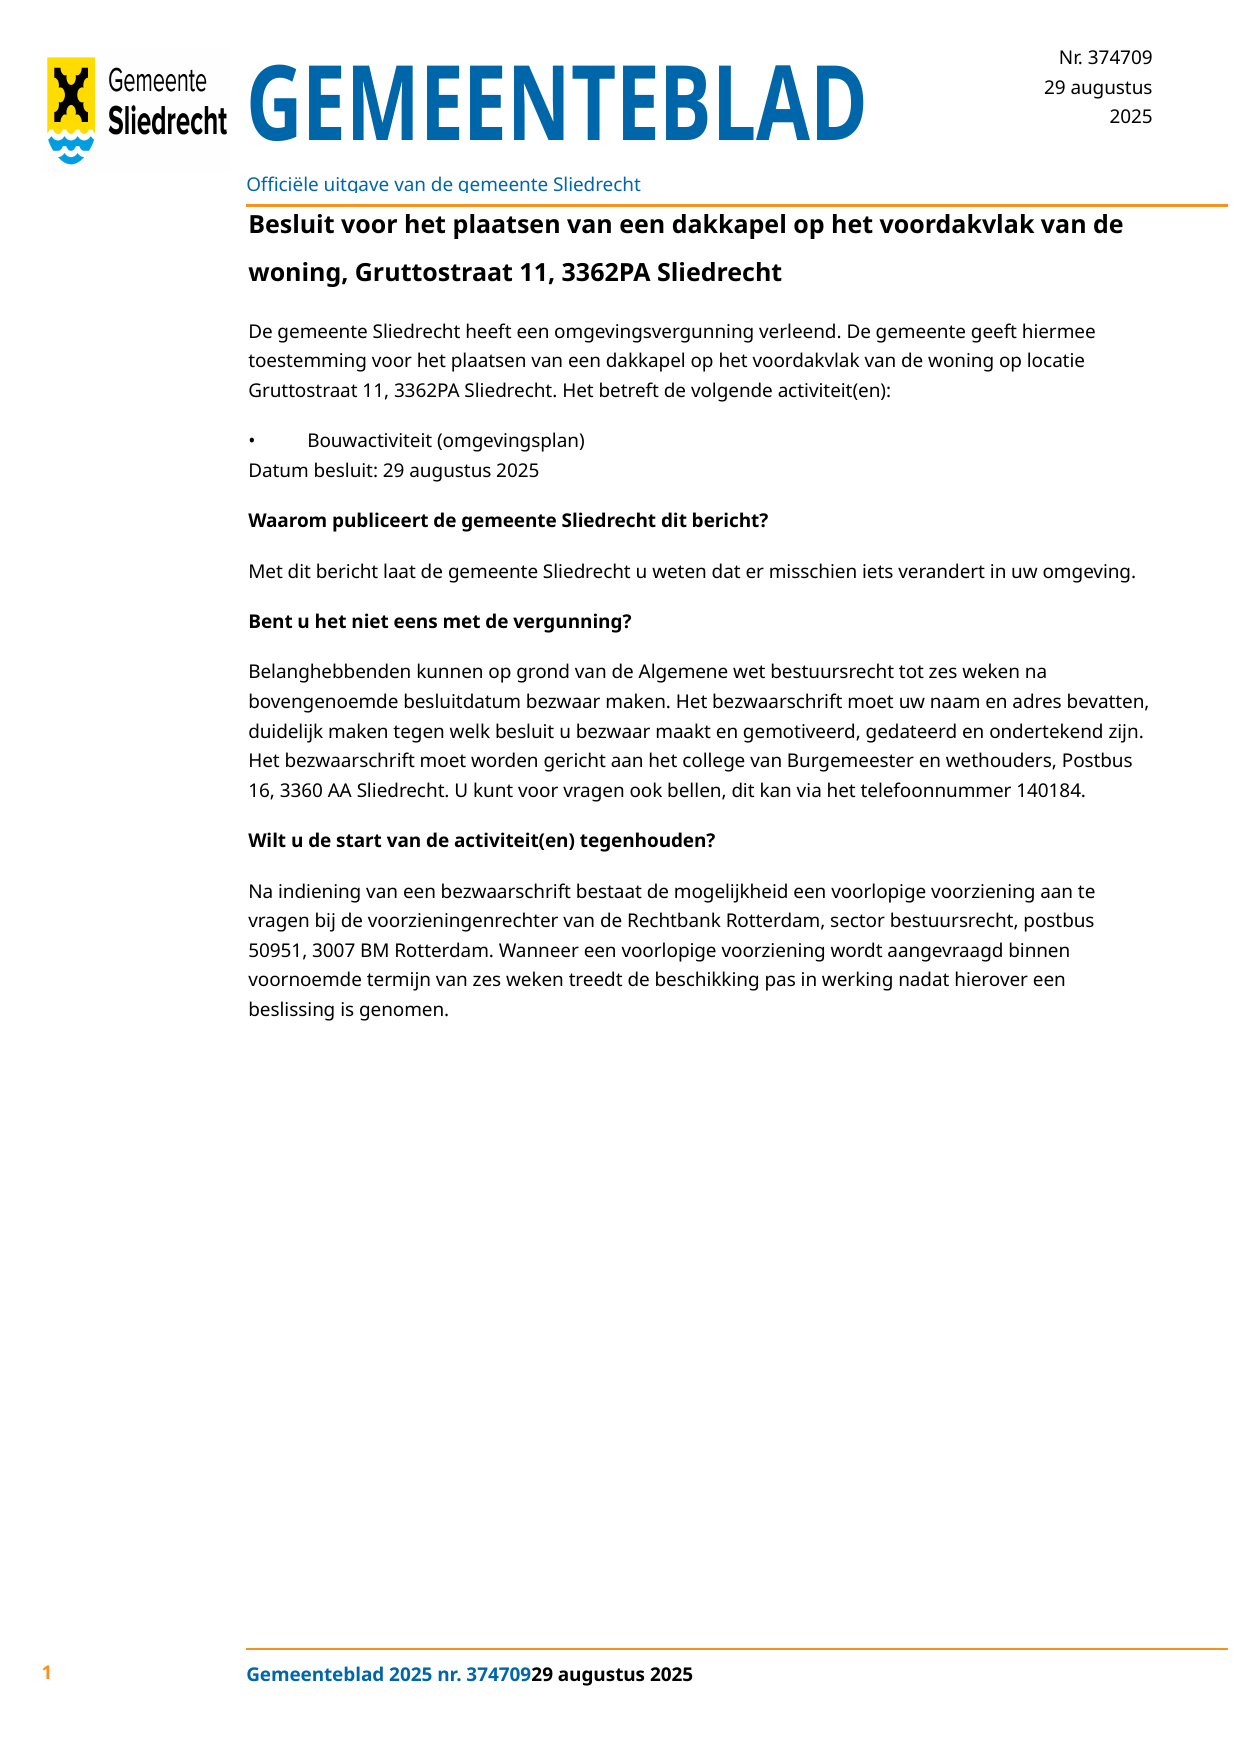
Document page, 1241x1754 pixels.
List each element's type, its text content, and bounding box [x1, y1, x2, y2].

text Na indiening van een bezwaarschrift bestaat de mogelijkheid een voorlopige voorziening aan te vragen bij de voorzieningenrechter van de Rechtbank Rotterdam, sector bestuursrecht, postbus 50951, 3007 BM Rotterdam. Wanneer een voorlopige voorziening wordt aangevraagd binnen voornoemde termijn van zes weken treedt de beschikking pas in werking nadat hierover een beslissing is genomen. [248, 878, 1152, 1022]
list Bouwactiviteit (omgevingsplan) [248, 427, 1152, 453]
text Wilt u de start van de activiteit(en) tegenhouden? [248, 827, 1152, 853]
text Datum besluit: 29 augustus 2025 [248, 457, 1152, 483]
text Waarom publiceert de gemeente Sliedrecht dit bericht? [248, 507, 1152, 533]
text Met dit bericht laat de gemeente Sliedrecht u weten dat er misschien iets verandert in uw omgeving. [248, 558, 1152, 584]
text Besluit voor het plaatsen van een dakkapel op het voordakvlak van de woning, Gruttostraat 11, 3362PA Sliedrecht [248, 207, 1152, 288]
text Bent u het niet eens met de vergunning? [248, 608, 1152, 634]
text De gemeente Sliedrecht heeft een omgevingsvergunning verleend. De gemeente geeft hiermee toestemming voor het plaatsen van een dakkapel op het voordakvlak van de woning op locatie Gruttostraat 11, 3362PA Sliedrecht. Het betreft de volgende activiteit(en): [248, 318, 1152, 403]
picture [41, 47, 231, 172]
text Belanghebbenden kunnen op grond van de Algemene wet bestuursrecht tot zes weken na bovengenoemde besluitdatum bezwaar maken. Het bezwaarschrift moet uw naam en adres bevatten, duidelijk maken tegen welk besluit u bezwaar maakt en gemotiveerd, gedateerd en ondertekend zijn. Het bezwaarschrift moet worden gericht aan het college van Burgemeester en wethouders, Postbus 16, 3360 AA Sliedrecht. U kunt voor vragen ook bellen, dit kan via het telefoonnummer 140184. [248, 659, 1152, 803]
